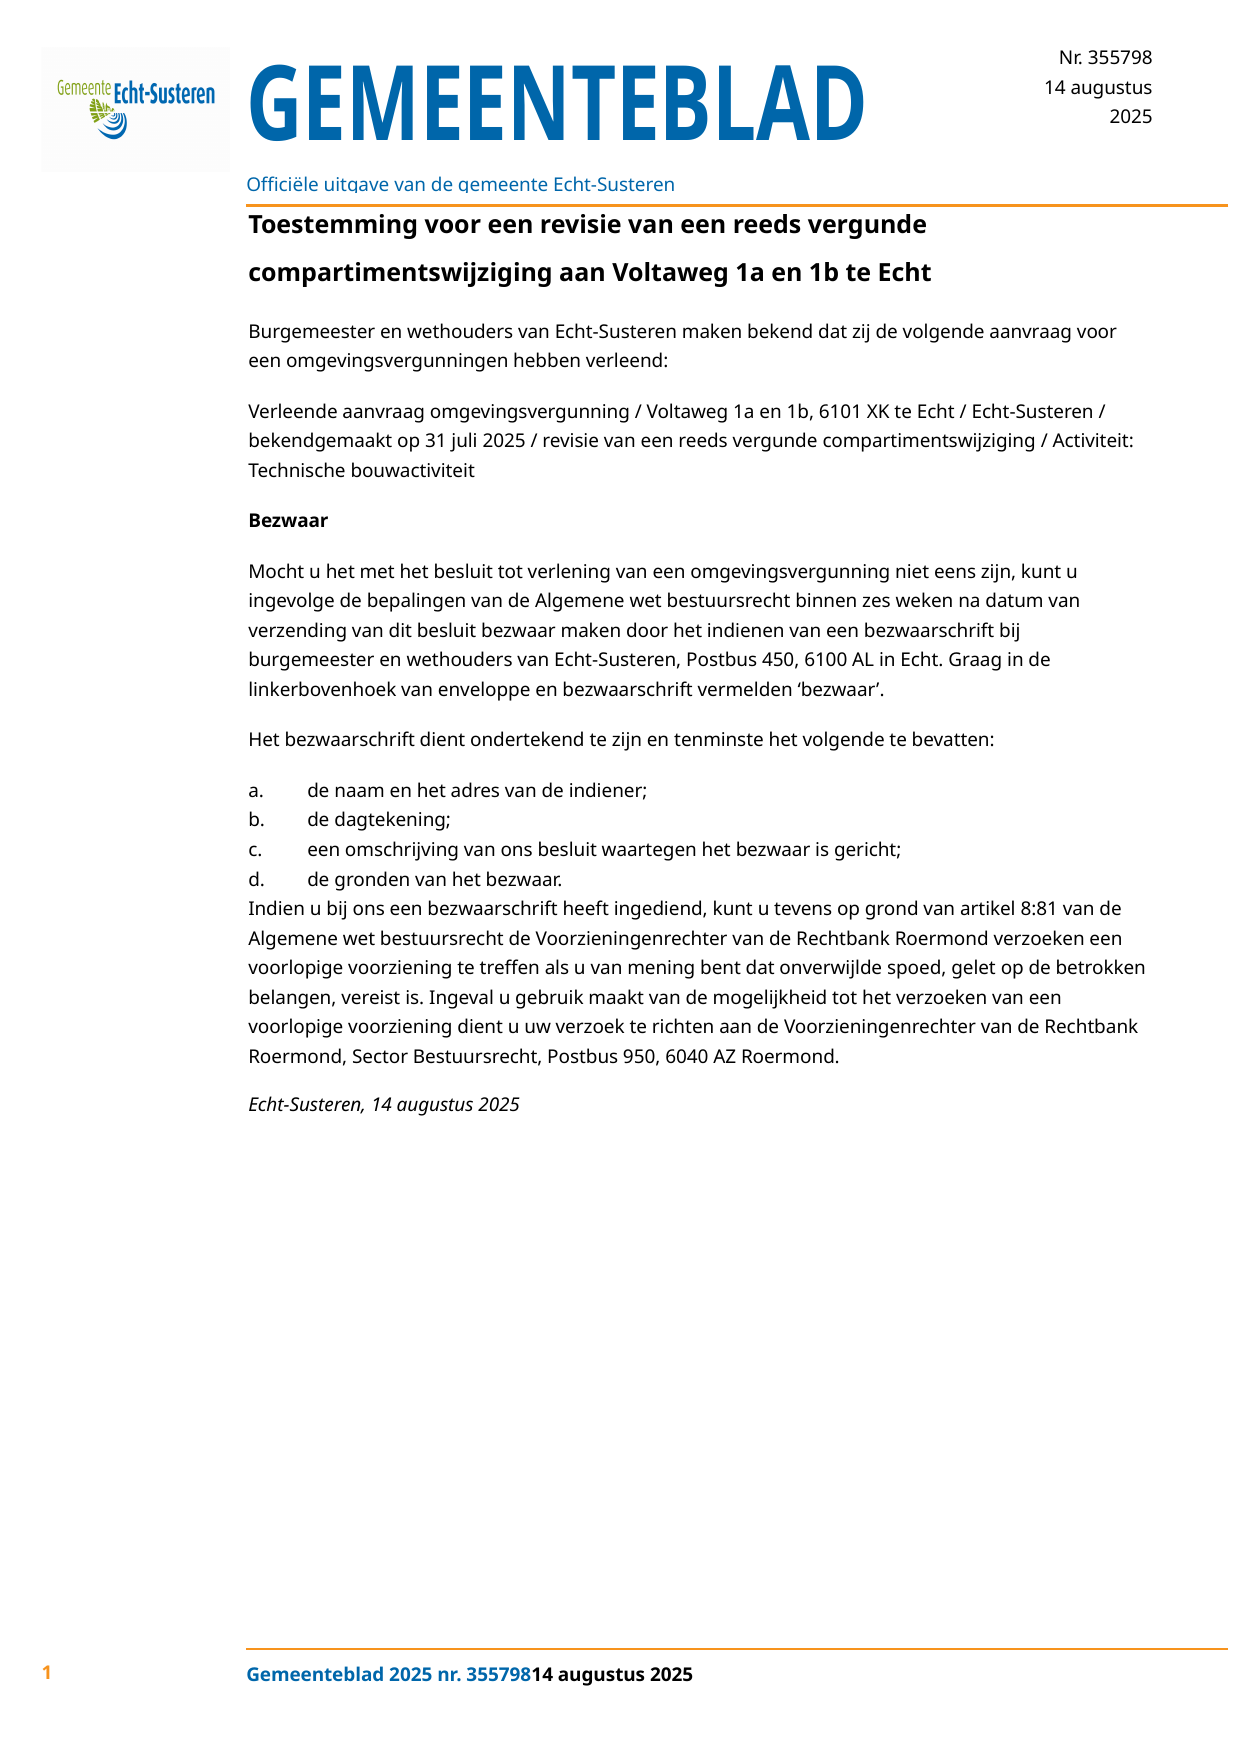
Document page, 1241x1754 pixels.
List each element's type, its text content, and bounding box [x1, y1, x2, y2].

text Het bezwaarschrift dient ondertekend te zijn en tenminste het volgende te bevatten: [248, 727, 1152, 752]
list de naam en het adres van de indiener; [248, 777, 1152, 803]
text Bezwaar [248, 507, 1152, 533]
list de dagtekening; [248, 807, 1152, 832]
text Toestemming voor een revisie van een reeds vergunde compartimentswijziging aan Voltaweg 1a en 1b te Echt [248, 207, 1152, 288]
text Echt-Susteren, 14 augustus 2025 [248, 1091, 1152, 1117]
list een omschrijving van ons besluit waartegen het bezwaar is gericht; [248, 836, 1152, 862]
picture [41, 47, 231, 172]
list de gronden van het bezwaar. [248, 866, 1152, 892]
text Burgemeester en wethouders van Echt-Susteren maken bekend dat zij de volgende aanvraag voor een omgevingsvergunningen hebben verleend: [248, 318, 1152, 373]
text Mocht u het met het besluit tot verlening van een omgevingsvergunning niet eens zijn, kunt u ingevolge de bepalingen van de Algemene wet bestuursrecht binnen zes weken na datum van verzending van dit besluit bezwaar maken door het indienen van een bezwaarschrift bij burgemeester en wethouders van Echt-Susteren, Postbus 450, 6100 AL in Echt. Graag in de linkerbovenhoek van enveloppe en bezwaarschrift vermelden ‘bezwaar’. [248, 558, 1152, 702]
text Verleende aanvraag omgevingsvergunning / Voltaweg 1a en 1b, 6101 XK te Echt / Echt-Susteren / bekendgemaakt op 31 juli 2025 / revisie van een reeds vergunde compartimentswijziging / Activiteit: Technische bouwactiviteit [248, 398, 1152, 483]
text Indien u bij ons een bezwaarschrift heeft ingediend, kunt u tevens op grond van artikel 8:81 van de Algemene wet bestuursrecht de Voorzieningenrechter van de Rechtbank Roermond verzoeken een voorlopige voorziening te treffen als u van mening bent dat onverwijlde spoed, gelet op de betrokken belangen, vereist is. Ingeval u gebruik maakt van de mogelijkheid tot het verzoeken van een voorlopige voorziening dient u uw verzoek te richten aan de Voorzieningenrechter van de Rechtbank Roermond, Sector Bestuursrecht, Postbus 950, 6040 AZ Roermond. [248, 895, 1152, 1069]
